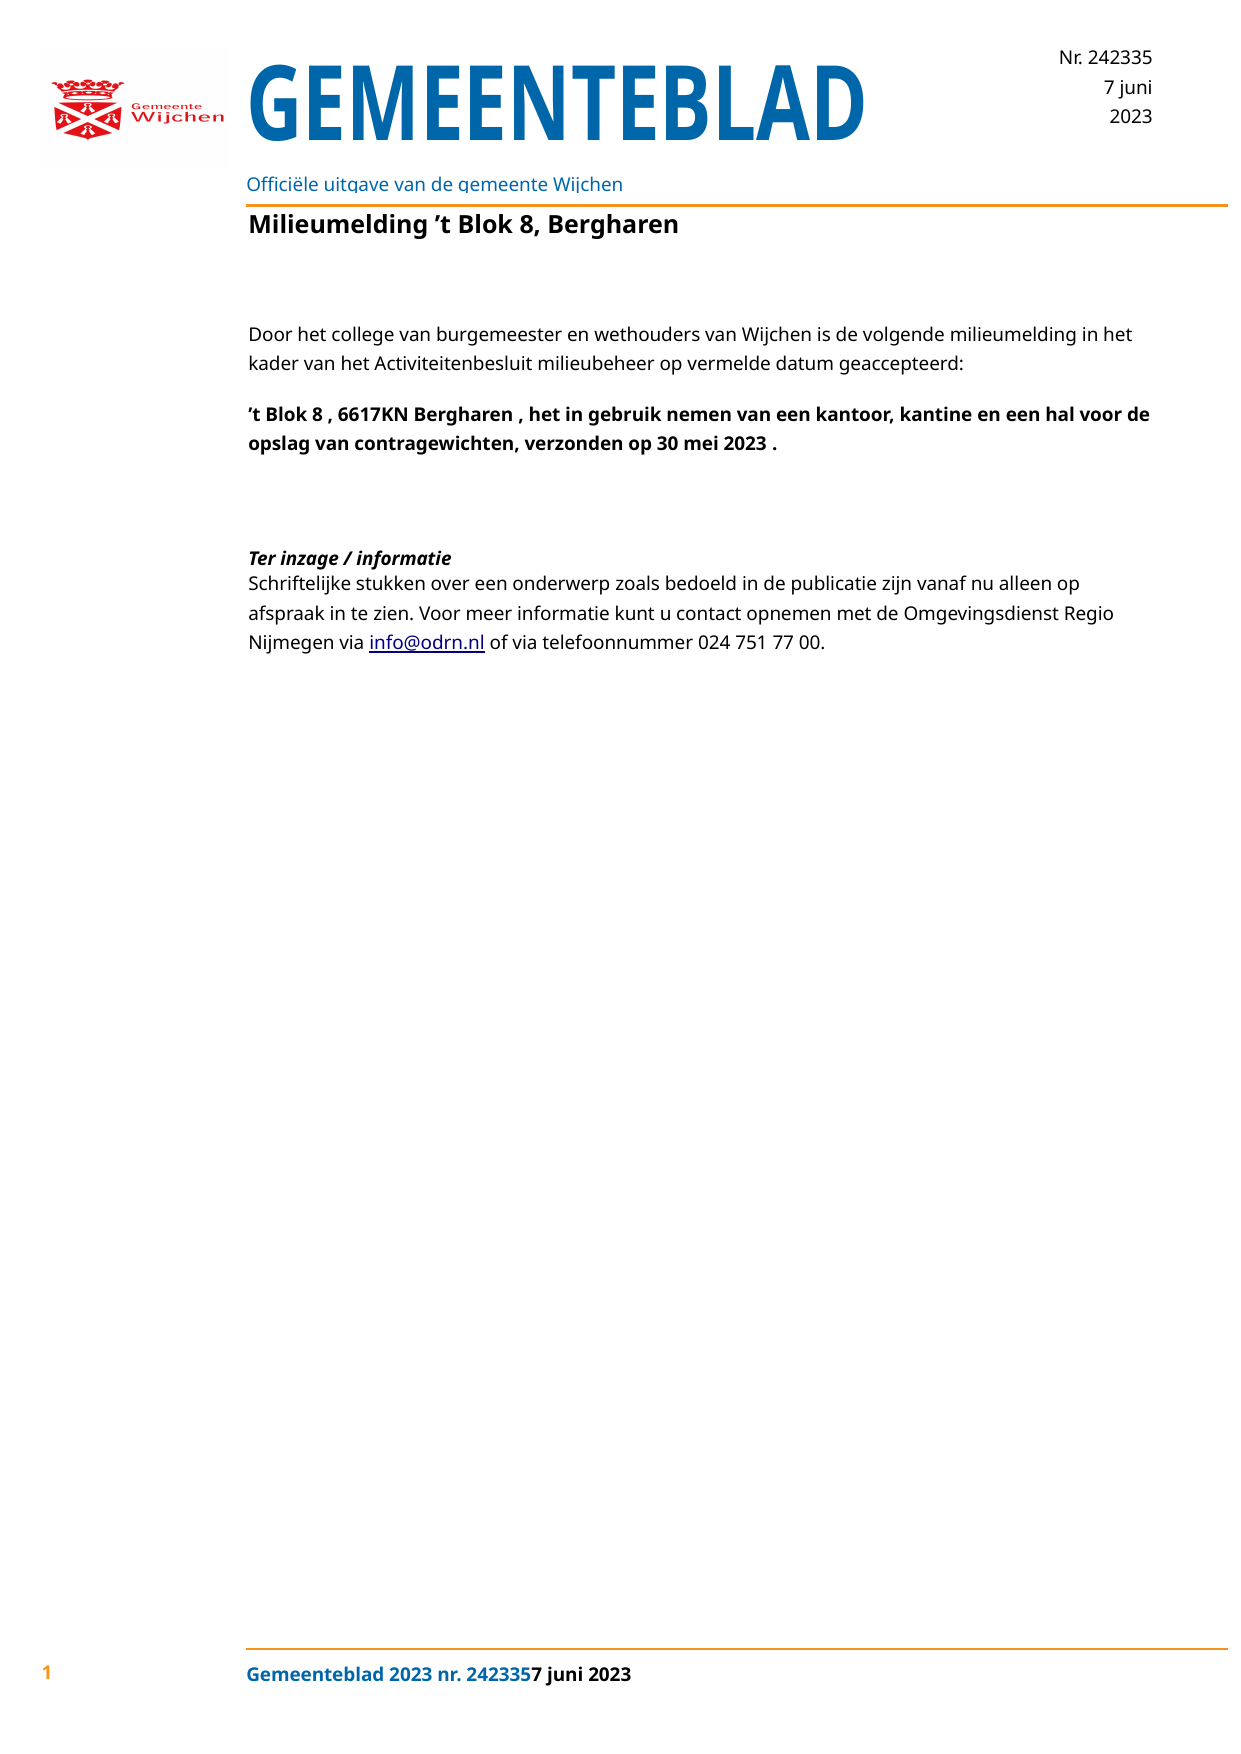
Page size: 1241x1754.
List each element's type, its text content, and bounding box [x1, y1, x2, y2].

text Ter inzage / informatie [248, 545, 1152, 570]
picture [41, 47, 231, 172]
text ’t Blok 8 , 6617KN Bergharen , het in gebruik nemen van een kantoor, kantine en een hal voor de opslag van contragewichten, verzonden op 30 mei 2023 . [248, 401, 1152, 456]
text Milieumelding ’t Blok 8, Bergharen [248, 207, 1152, 241]
text Door het college van burgemeester en wethouders van Wijchen is de volgende milieumelding in het kader van het Activiteitenbesluit milieubeheer op vermelde datum geaccepteerd: [248, 321, 1152, 376]
text Schriftelijke stukken over een onderwerp zoals bedoeld in de publicatie zijn vanaf nu alleen op afspraak in te zien. Voor meer informatie kunt u contact opnemen met de Omgevingsdienst Regio Nijmegen via info@odrn.nl of via telefoonnummer 024 751 77 00. [248, 570, 1152, 655]
